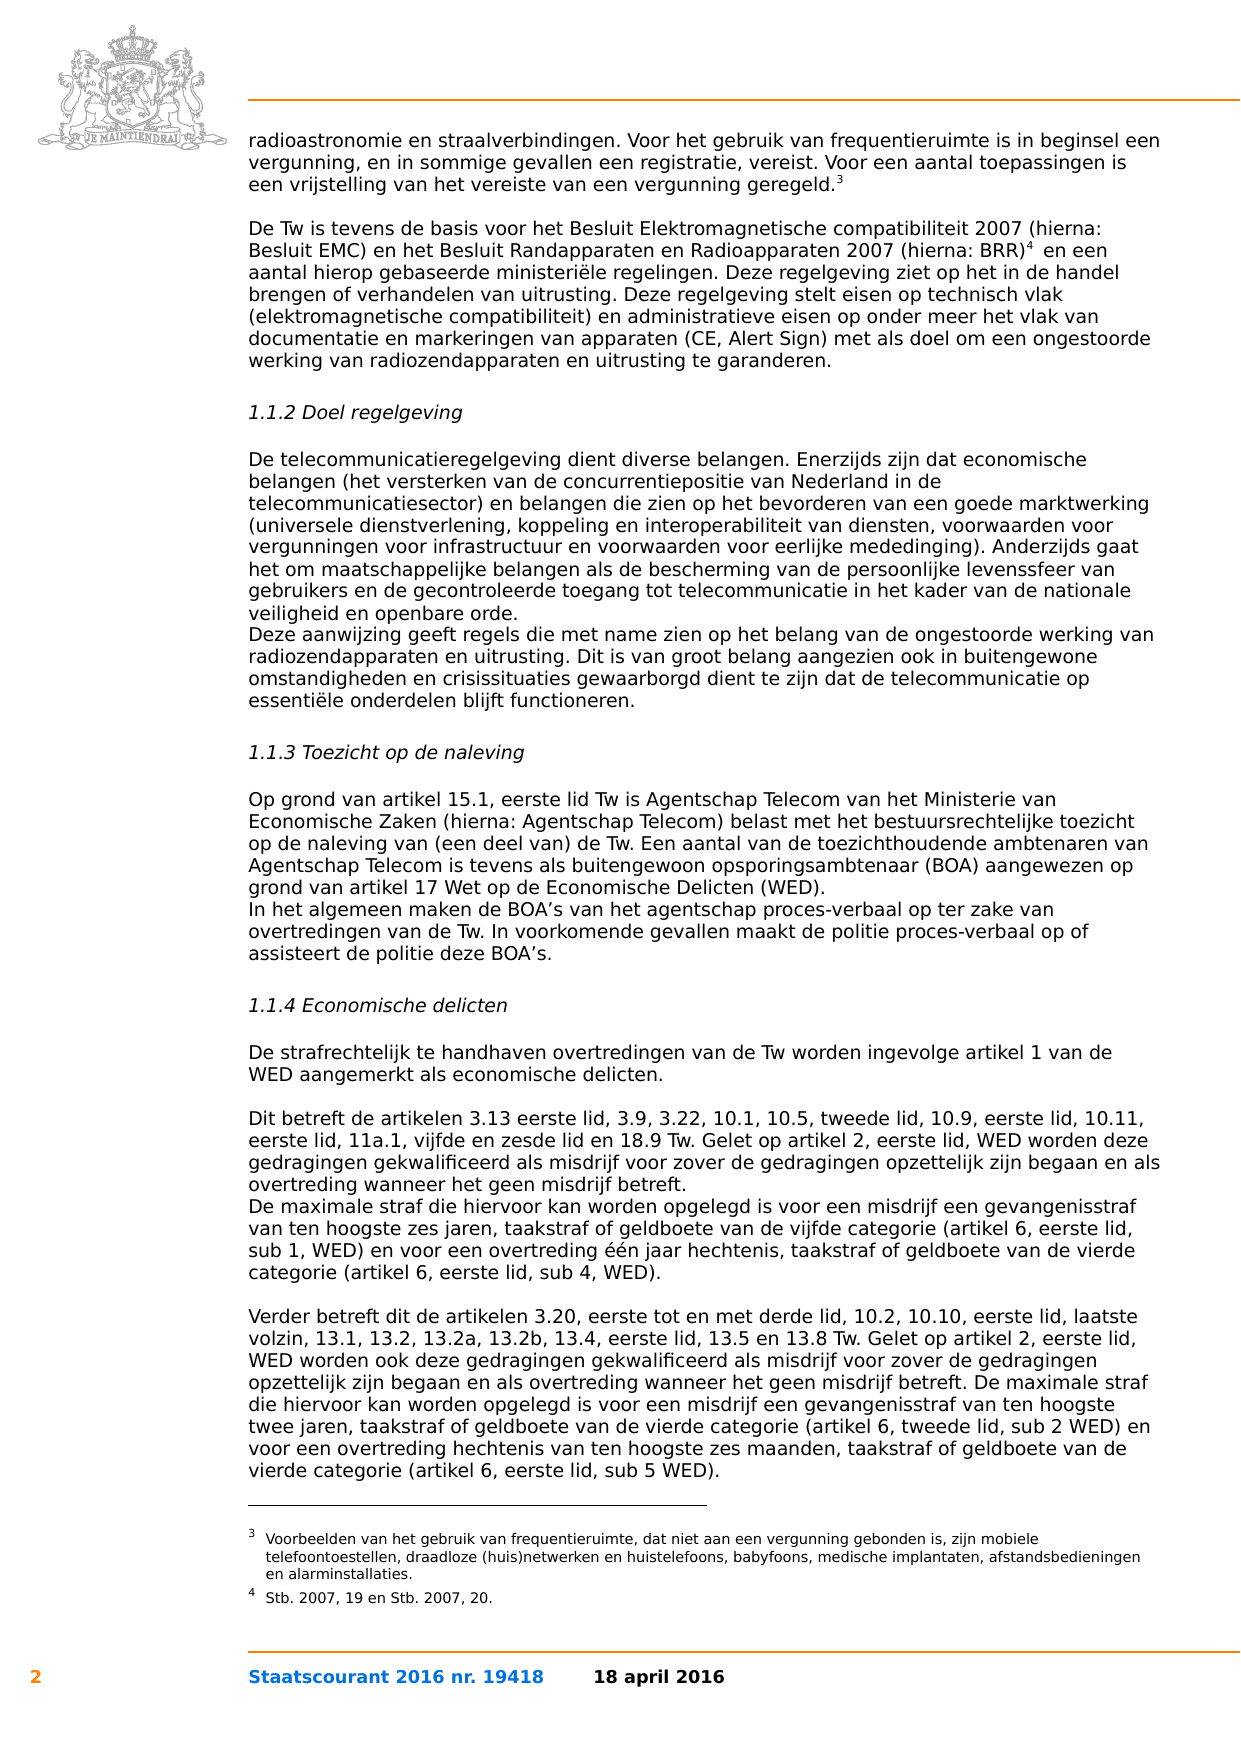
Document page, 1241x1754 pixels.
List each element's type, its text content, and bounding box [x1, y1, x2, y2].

text Voorbeelden van het gebruik van frequentieruimte, dat niet aan een vergunning gebonden is, zijn mobiele telefoontoestellen, draadloze (huis)netwerken en huistelefoons, babyfoons, medische implantaten, afstandsbedieningen en alarminstallaties. [248, 1527, 1163, 1583]
text De maximale straf die hiervoor kan worden opgelegd is voor een misdrijf een gevangenisstraf van ten hoogste zes jaren, taakstraf of geldboete van de vijfde categorie (artikel 6, eerste lid, sub 1, WED) en voor een overtreding één jaar hechtenis, taakstraf of geldboete van de vierde categorie (artikel 6, eerste lid, sub 4, WED). [248, 1196, 1163, 1284]
text Op grond van artikel 15.1, eerste lid Tw is Agentschap Telecom van het Ministerie van Economische Zaken (hierna: Agentschap Telecom) belast met het bestuursrechtelijke toezicht op de naleving van (een deel van) de Tw. Een aantal van de toezichthoudende ambtenaren van Agentschap Telecom is tevens als buitengewoon opsporingsambtenaar (BOA) aangewezen op grond van artikel 17 Wet op de Economische Delicten (WED). [248, 789, 1163, 899]
text De telecommunicatieregelgeving dient diverse belangen. Enerzijds zijn dat economische belangen (het versterken van de concurrentiepositie van Nederland in de telecommunicatiesector) en belangen die zien op het bevorderen van een goede marktwerking (universele dienstverlening, koppeling en interoperabiliteit van diensten, voorwaarden voor vergunningen voor infrastructuur en voorwaarden voor eerlijke mededinging). Anderzijds gaat het om maatschappelijke belangen als de bescherming van de persoonlijke levenssfeer van gebruikers en de gecontroleerde toegang tot telecommunicatie in het kader van de nationale veiligheid en openbare orde. [248, 448, 1163, 624]
picture [38, 25, 227, 150]
text radioastronomie en straalverbindingen. Voor het gebruik van frequentieruimte is in beginsel een vergunning, en in sommige gevallen een registratie, vereist. Voor een aantal toepassingen is een vrijstelling van het vereiste van een vergunning geregeld. [248, 130, 1163, 196]
text Verder betreft dit de artikelen 3.20, eerste tot en met derde lid, 10.2, 10.10, eerste lid, laatste volzin, 13.1, 13.2, 13.2a, 13.2b, 13.4, eerste lid, 13.5 en 13.8 Tw. Gelet op artikel 2, eerste lid, WED worden ook deze gedragingen gekwalificeerd als misdrijf voor zover de gedragingen opzettelijk zijn begaan en als overtreding wanneer het geen misdrijf betreft. De maximale straf die hiervoor kan worden opgelegd is voor een misdrijf een gevangenisstraf van ten hoogste twee jaren, taakstraf of geldboete van de vierde categorie (artikel 6, tweede lid, sub 2 WED) en voor een overtreding hechtenis van ten hoogste zes maanden, taakstraf of geldboete van de vierde categorie (artikel 6, eerste lid, sub 5 WED). [248, 1306, 1163, 1481]
subtitle 1.1.3 Toezicht op de naleving [248, 742, 1163, 764]
text Dit betreft de artikelen 3.13 eerste lid, 3.9, 3.22, 10.1, 10.5, tweede lid, 10.9, eerste lid, 10.11, eerste lid, 11a.1, vijfde en zesde lid en 18.9 Tw. Gelet op artikel 2, eerste lid, WED worden deze gedragingen gekwalificeerd als misdrijf voor zover de gedragingen opzettelijk zijn begaan en als overtreding wanneer het geen misdrijf betreft. [248, 1108, 1163, 1196]
text De strafrechtelijk te handhaven overtredingen van de Tw worden ingevolge artikel 1 van de WED aangemerkt als economische delicten. [248, 1042, 1163, 1086]
text Stb. 2007, 19 en Stb. 2007, 20. [248, 1586, 1163, 1608]
text Deze aanwijzing geeft regels die met name zien op het belang van de ongestoorde werking van radiozendapparaten en uitrusting. Dit is van groot belang aangezien ook in buitengewone omstandigheden en crisissituaties gewaarborgd dient te zijn dat de telecommunicatie op essentiële onderdelen blijft functioneren. [248, 624, 1163, 712]
subtitle 1.1.2 Doel regelgeving [248, 402, 1163, 423]
text De Tw is tevens de basis voor het Besluit Elektromagnetische compatibiliteit 2007 (hierna: Besluit EMC) en het Besluit Randapparaten en Radioapparaten 2007 (hierna: BRR) en een aantal hierop gebaseerde ministeriële regelingen. Deze regelgeving ziet op het in de handel brengen of verhandelen van uitrusting. Deze regelgeving stelt eisen op technisch vlak (elektromagnetische compatibiliteit) en administratieve eisen op onder meer het vlak van documentatie en markeringen van apparaten (CE, Alert Sign) met als doel om een ongestoorde werking van radiozendapparaten en uitrusting te garanderen. [248, 218, 1163, 372]
subtitle 1.1.4 Economische delicten [248, 995, 1163, 1017]
text In het algemeen maken de BOA’s van het agentschap proces-verbaal op ter zake van overtredingen van de Tw. In voorkomende gevallen maakt de politie proces-verbaal op of assisteert de politie deze BOA’s. [248, 899, 1163, 965]
